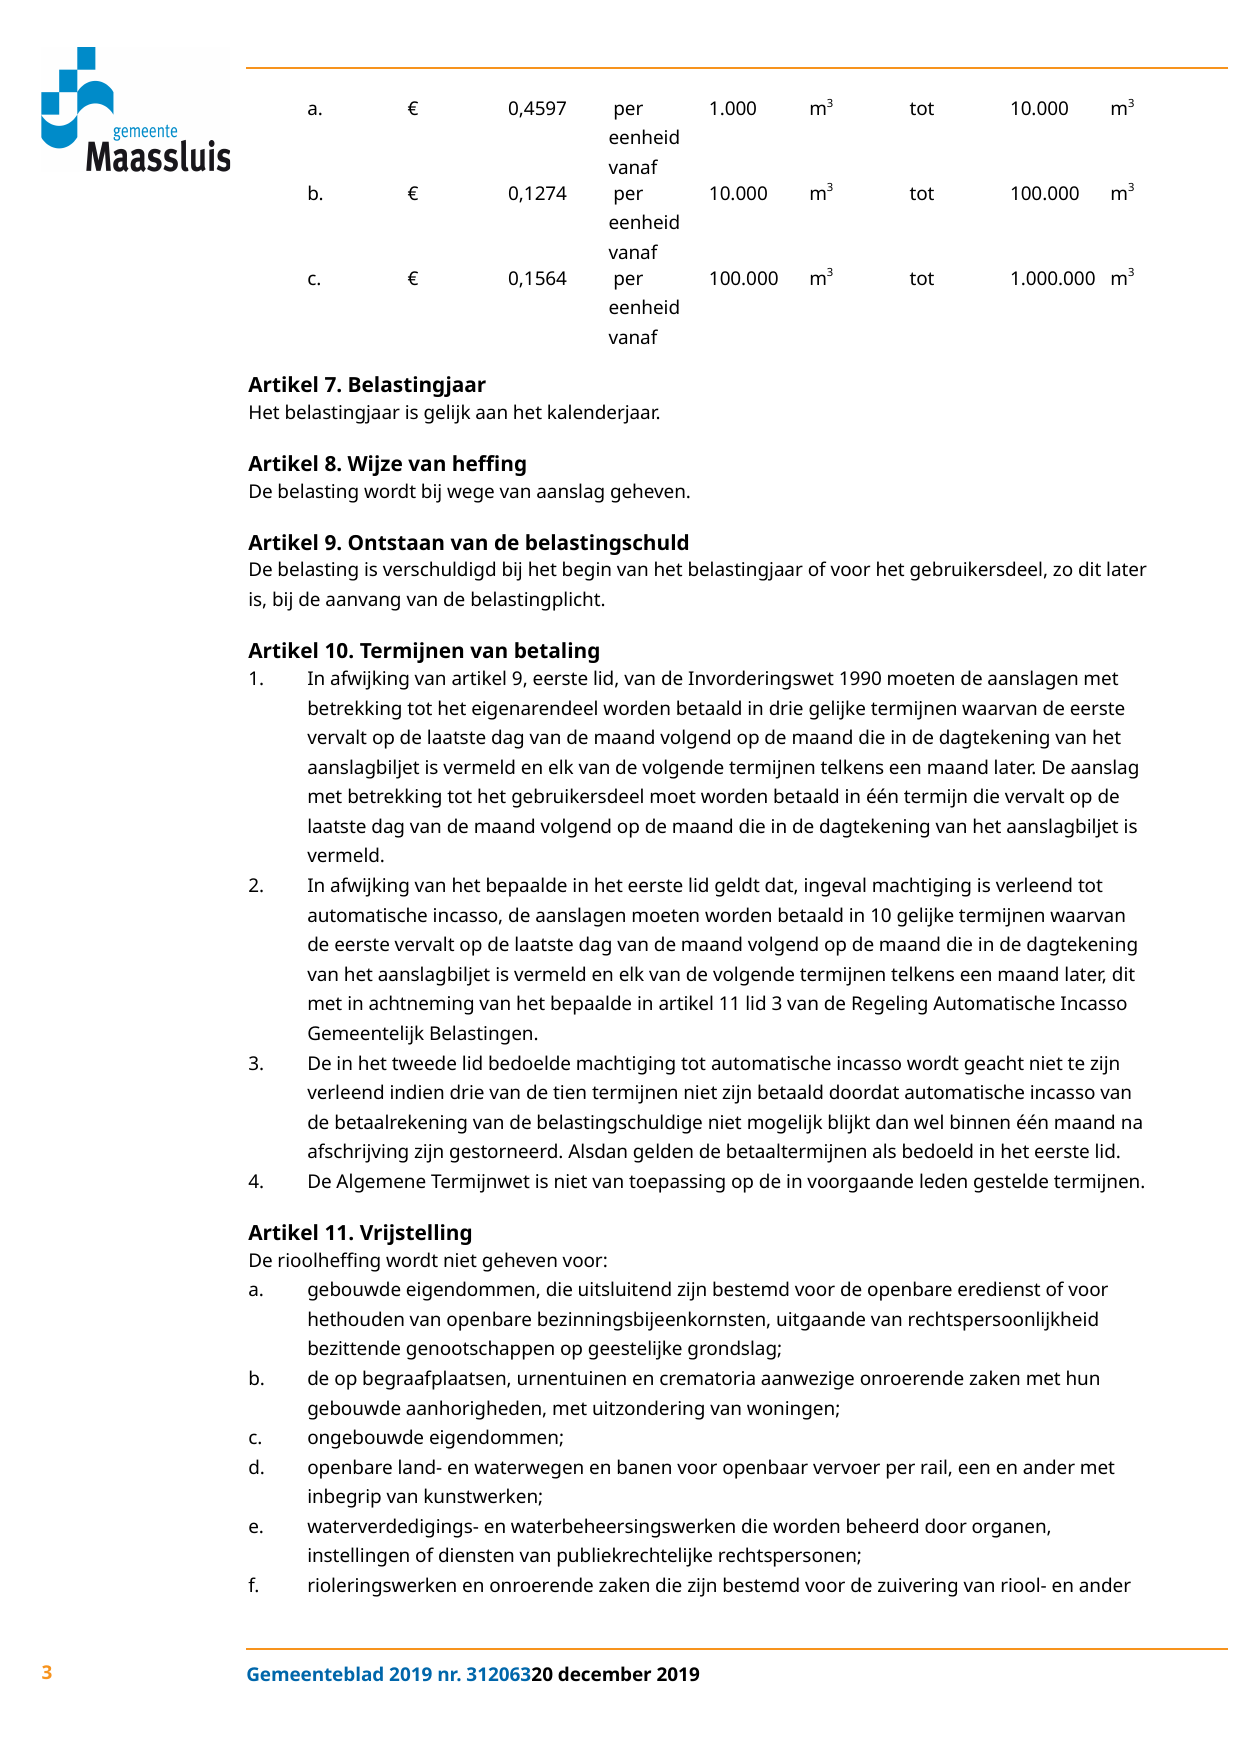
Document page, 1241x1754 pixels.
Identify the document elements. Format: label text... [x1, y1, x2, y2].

table_cell 10.000 [709, 180, 809, 265]
picture [41, 47, 77, 92]
table_header 0,4597 [508, 95, 608, 180]
table_cell € [408, 180, 508, 265]
text Artikel 9. Ontstaan van de belastingschuld [248, 528, 1152, 557]
table_header m3 [809, 95, 909, 180]
table_cell m3 [809, 265, 909, 349]
list De in het tweede lid bedoelde machtiging tot automatische incasso wordt geacht niet te zijn verleend indien drie van de tien termijnen niet zijn betaald doordat automatische incasso van de betaalrekening van de belastingschuldige niet mogelijk blijkt dan wel binnen één maand na afschrijving zijn gestorneerd. Alsdan gelden de betaaltermijnen als bedoeld in het eerste lid. [248, 1050, 1152, 1164]
table_cell 0,1564 [508, 265, 608, 349]
table_header m3 [1110, 95, 1211, 180]
list ongebouwde eigendommen; [248, 1424, 1152, 1450]
text Artikel 11. Vrijstelling [248, 1218, 1152, 1247]
table_cell m3 [1110, 265, 1211, 349]
list rioleringswerken en onroerende zaken die zijn bestemd voor de zuivering van riool- en ander [248, 1572, 1152, 1598]
table_cell 100.000 [1010, 180, 1110, 265]
text Artikel 10. Termijnen van betaling [248, 637, 1152, 665]
text De belasting wordt bij wege van aanslag geheven. [248, 478, 1152, 503]
table_cell b. [307, 180, 407, 265]
list waterverdedigings- en waterbeheersingswerken die worden beheerd door organen, instellingen of diensten van publiekrechtelijke rechtspersonen; [248, 1513, 1152, 1568]
list De Algemene Termijnwet is niet van toepassing op de in voorgaande leden gestelde termijnen. [248, 1168, 1152, 1194]
list openbare land- en waterwegen en banen voor openbaar vervoer per rail, een en ander met inbegrip van kunstwerken; [248, 1454, 1152, 1509]
table_header tot [909, 95, 1010, 180]
table_cell 0,1274 [508, 180, 608, 265]
table_cell 1.000.000 [1010, 265, 1110, 349]
table_header 1.000 [709, 95, 809, 180]
picture [41, 47, 231, 172]
table_cell per eenheid vanaf [608, 180, 709, 265]
table_cell c. [307, 265, 407, 349]
list de op begraafplaatsen, urnentuinen en crematoria aanwezige onroerende zaken met hun gebouwde aanhorigheden, met uitzondering van woningen; [248, 1365, 1152, 1421]
table_cell tot [909, 180, 1010, 265]
text Artikel 8. Wijze van heffing [248, 449, 1152, 478]
table_cell € [408, 265, 508, 349]
table_header per eenheid vanaf [608, 95, 709, 180]
table_cell m3 [1110, 180, 1211, 265]
list gebouwde eigendommen, die uitsluitend zijn bestemd voor de openbare eredienst of voor hethouden van openbare bezinningsbijeenkornsten, uitgaande van rechtspersoonlijkheid bezittende genootschappen op geestelijke grondslag; [248, 1276, 1152, 1361]
text De belasting is verschuldigd bij het begin van het belastingjaar of voor het gebruikersdeel, zo dit later is, bij de aanvang van de belastingplicht. [248, 557, 1152, 612]
table_header € [408, 95, 508, 180]
text Artikel 7. Belastingjaar [248, 371, 1152, 399]
table_cell per eenheid vanaf [608, 265, 709, 349]
text De rioolheffing wordt niet geheven voor: [248, 1247, 1152, 1273]
table_cell tot [909, 265, 1010, 349]
list In afwijking van artikel 9, eerste lid, van de Invorderingswet 1990 moeten de aanslagen met betrekking tot het eigenarendeel worden betaald in drie gelijke termijnen waarvan de eerste vervalt op de laatste dag van de maand volgend op de maand die in de dagtekening van het aanslagbiljet is vermeld en elk van de volgende termijnen telkens een maand later. De aanslag met betrekking tot het gebruikersdeel moet worden betaald in één termijn die vervalt op de laatste dag van de maand volgend op de maand die in de dagtekening van het aanslagbiljet is vermeld. [248, 665, 1152, 868]
table_cell m3 [809, 180, 909, 265]
table_cell 100.000 [709, 265, 809, 349]
table_header a. [307, 95, 407, 180]
table_header 10.000 [1010, 95, 1110, 180]
list In afwijking van het bepaalde in het eerste lid geldt dat, ingeval machtiging is verleend tot automatische incasso, de aanslagen moeten worden betaald in 10 gelijke termijnen waarvan de eerste vervalt op de laatste dag van de maand volgend op de maand die in de dagtekening van het aanslagbiljet is vermeld en elk van de volgende termijnen telkens een maand later, dit met in achtneming van het bepaalde in artikel 11 lid 3 van de Regeling Automatische Incasso Gemeentelijk Belastingen. [248, 872, 1152, 1046]
text Het belastingjaar is gelijk aan het kalenderjaar. [248, 399, 1152, 425]
